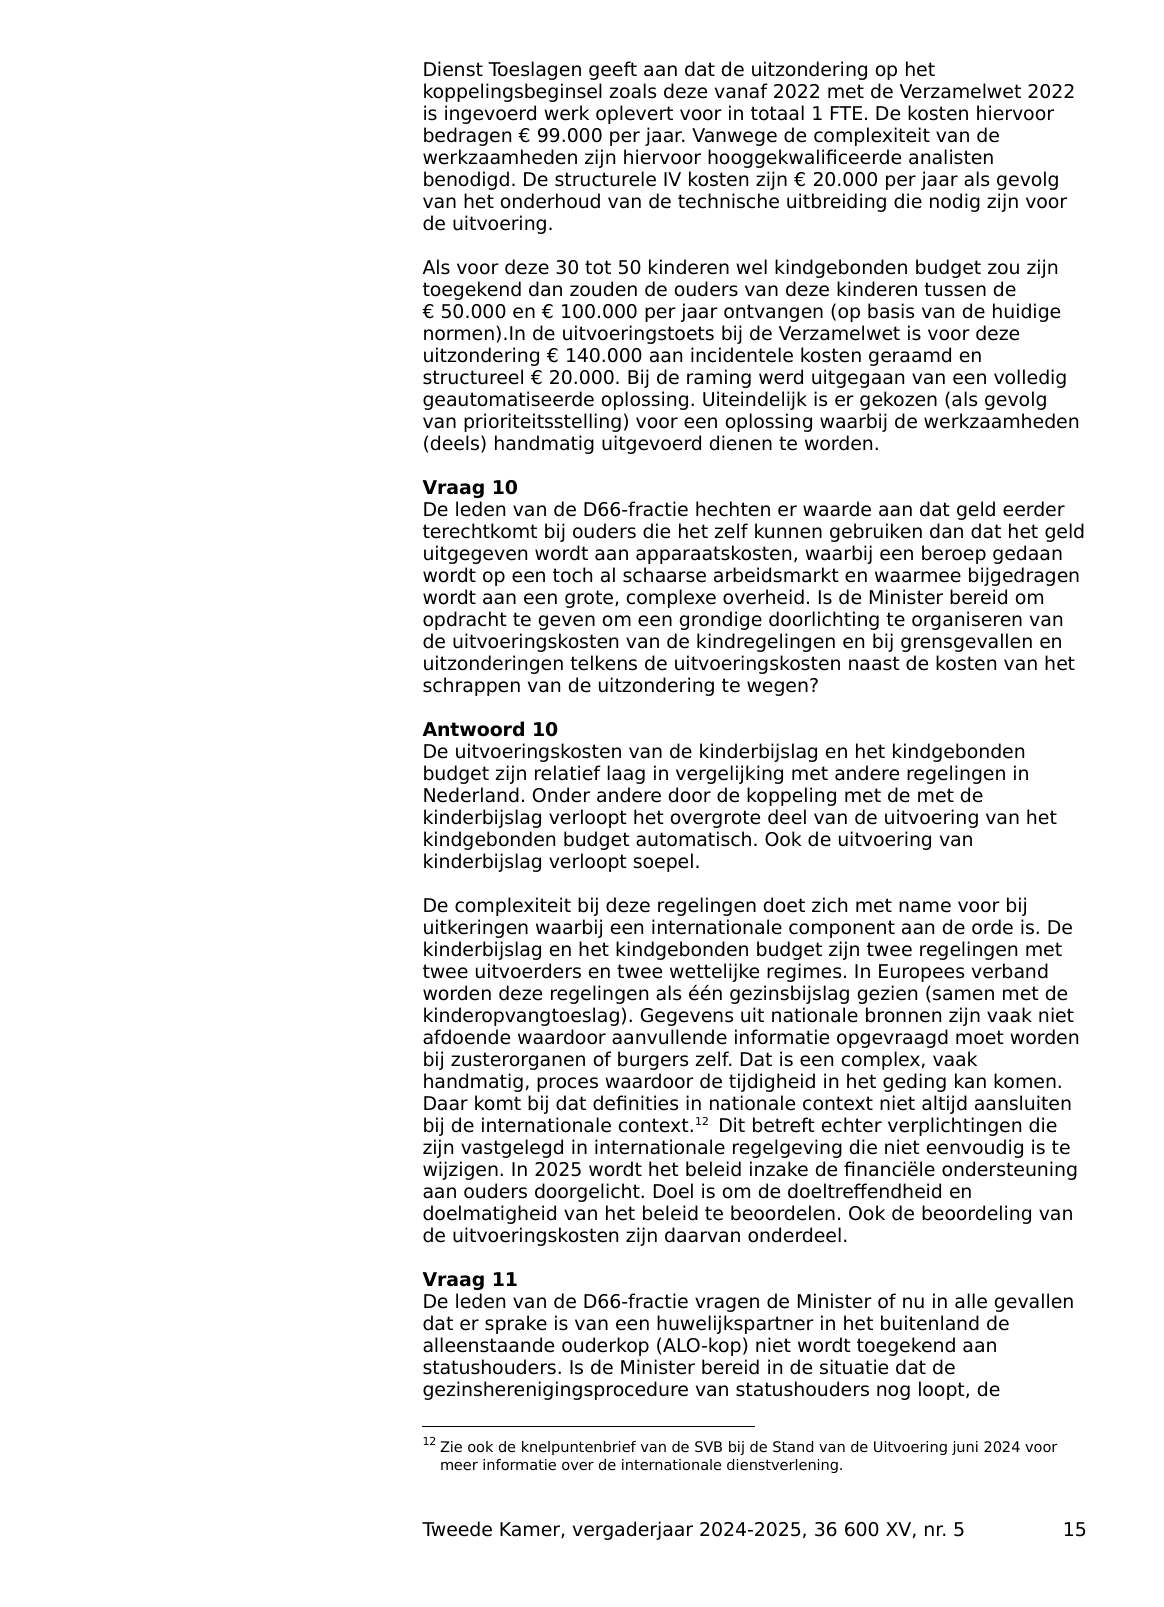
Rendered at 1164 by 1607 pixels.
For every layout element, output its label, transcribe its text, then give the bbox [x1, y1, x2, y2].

text Als voor deze 30 tot 50 kinderen wel kindgebonden budget zou zijn toegekend dan zouden de ouders van deze kinderen tussen de € 50.000 en € 100.000 per jaar ontvangen (op basis van de huidige normen).In de uitvoeringstoets bij de Verzamelwet is voor deze uitzondering € 140.000 aan incidentele kosten geraamd en structureel € 20.000. Bij de raming werd uitgegaan van een volledig geautomatiseerde oplossing. Uiteindelijk is er gekozen (als gevolg van prioriteitsstelling) voor een oplossing waarbij de werkzaamheden (deels) handmatig uitgevoerd dienen te worden. [422, 257, 1087, 455]
text De uitvoeringskosten van de kinderbijslag en het kindgebonden budget zijn relatief laag in vergelijking met andere regelingen in Nederland. Onder andere door de koppeling met de met de kinderbijslag verloopt het overgrote deel van de uitvoering van het kindgebonden budget automatisch. Ook de uitvoering van kinderbijslag verloopt soepel. [422, 741, 1087, 873]
text De leden van de D66-fractie hechten er waarde aan dat geld eerder terechtkomt bij ouders die het zelf kunnen gebruiken dan dat het geld uitgegeven wordt aan apparaatskosten, waarbij een beroep gedaan wordt op een toch al schaarse arbeidsmarkt en waarmee bijgedragen wordt aan een grote, complexe overheid. Is de Minister bereid om opdracht te geven om een grondige doorlichting te organiseren van de uitvoeringskosten van de kindregelingen en bij grensgevallen en uitzonderingen telkens de uitvoeringskosten naast de kosten van het schrappen van de uitzondering te wegen? [422, 499, 1087, 697]
text Antwoord 10 [422, 719, 1087, 741]
text De complexiteit bij deze regelingen doet zich met name voor bij uitkeringen waarbij een internationale component aan de orde is. De kinderbijslag en het kindgebonden budget zijn twee regelingen met twee uitvoerders en twee wettelijke regimes. In Europees verband worden deze regelingen als één gezinsbijslag gezien (samen met de kinderopvangtoeslag). Gegevens uit nationale bronnen zijn vaak niet afdoende waardoor aanvullende informatie opgevraagd moet worden bij zusterorganen of burgers zelf. Dat is een complex, vaak handmatig, proces waardoor de tijdigheid in het geding kan komen. Daar komt bij dat definities in nationale context niet altijd aansluiten bij de internationale context. Dit betreft echter verplichtingen die zijn vastgelegd in internationale regelgeving die niet eenvoudig is te wijzigen. In 2025 wordt het beleid inzake de financiële ondersteuning aan ouders doorgelicht. Doel is om de doeltreffendheid en doelmatigheid van het beleid te beoordelen. Ook de beoordeling van de uitvoeringskosten zijn daarvan onderdeel. [422, 895, 1087, 1247]
text Dienst Toeslagen geeft aan dat de uitzondering op het koppelingsbeginsel zoals deze vanaf 2022 met de Verzamelwet 2022 is ingevoerd werk oplevert voor in totaal 1 FTE. De kosten hiervoor bedragen € 99.000 per jaar. Vanwege de complexiteit van de werkzaamheden zijn hiervoor hooggekwalificeerde analisten benodigd. De structurele IV kosten zijn € 20.000 per jaar als gevolg van het onderhoud van de technische uitbreiding die nodig zijn voor de uitvoering. [422, 59, 1087, 235]
text Vraag 10 [422, 477, 1087, 499]
text De leden van de D66-fractie vragen de Minister of nu in alle gevallen dat er sprake is van een huwelijkspartner in het buitenland de alleenstaande ouderkop (ALO-kop) niet wordt toegekend aan statushouders. Is de Minister bereid in de situatie dat de gezinsherenigingsprocedure van statushouders nog loopt, de [422, 1291, 1087, 1401]
text Zie ook de knelpuntenbrief van de SVB bij de Stand van de Uitvoering juni 2024 voor meer informatie over de internationale dienstverlening. [422, 1435, 1087, 1474]
text Vraag 11 [422, 1269, 1087, 1291]
